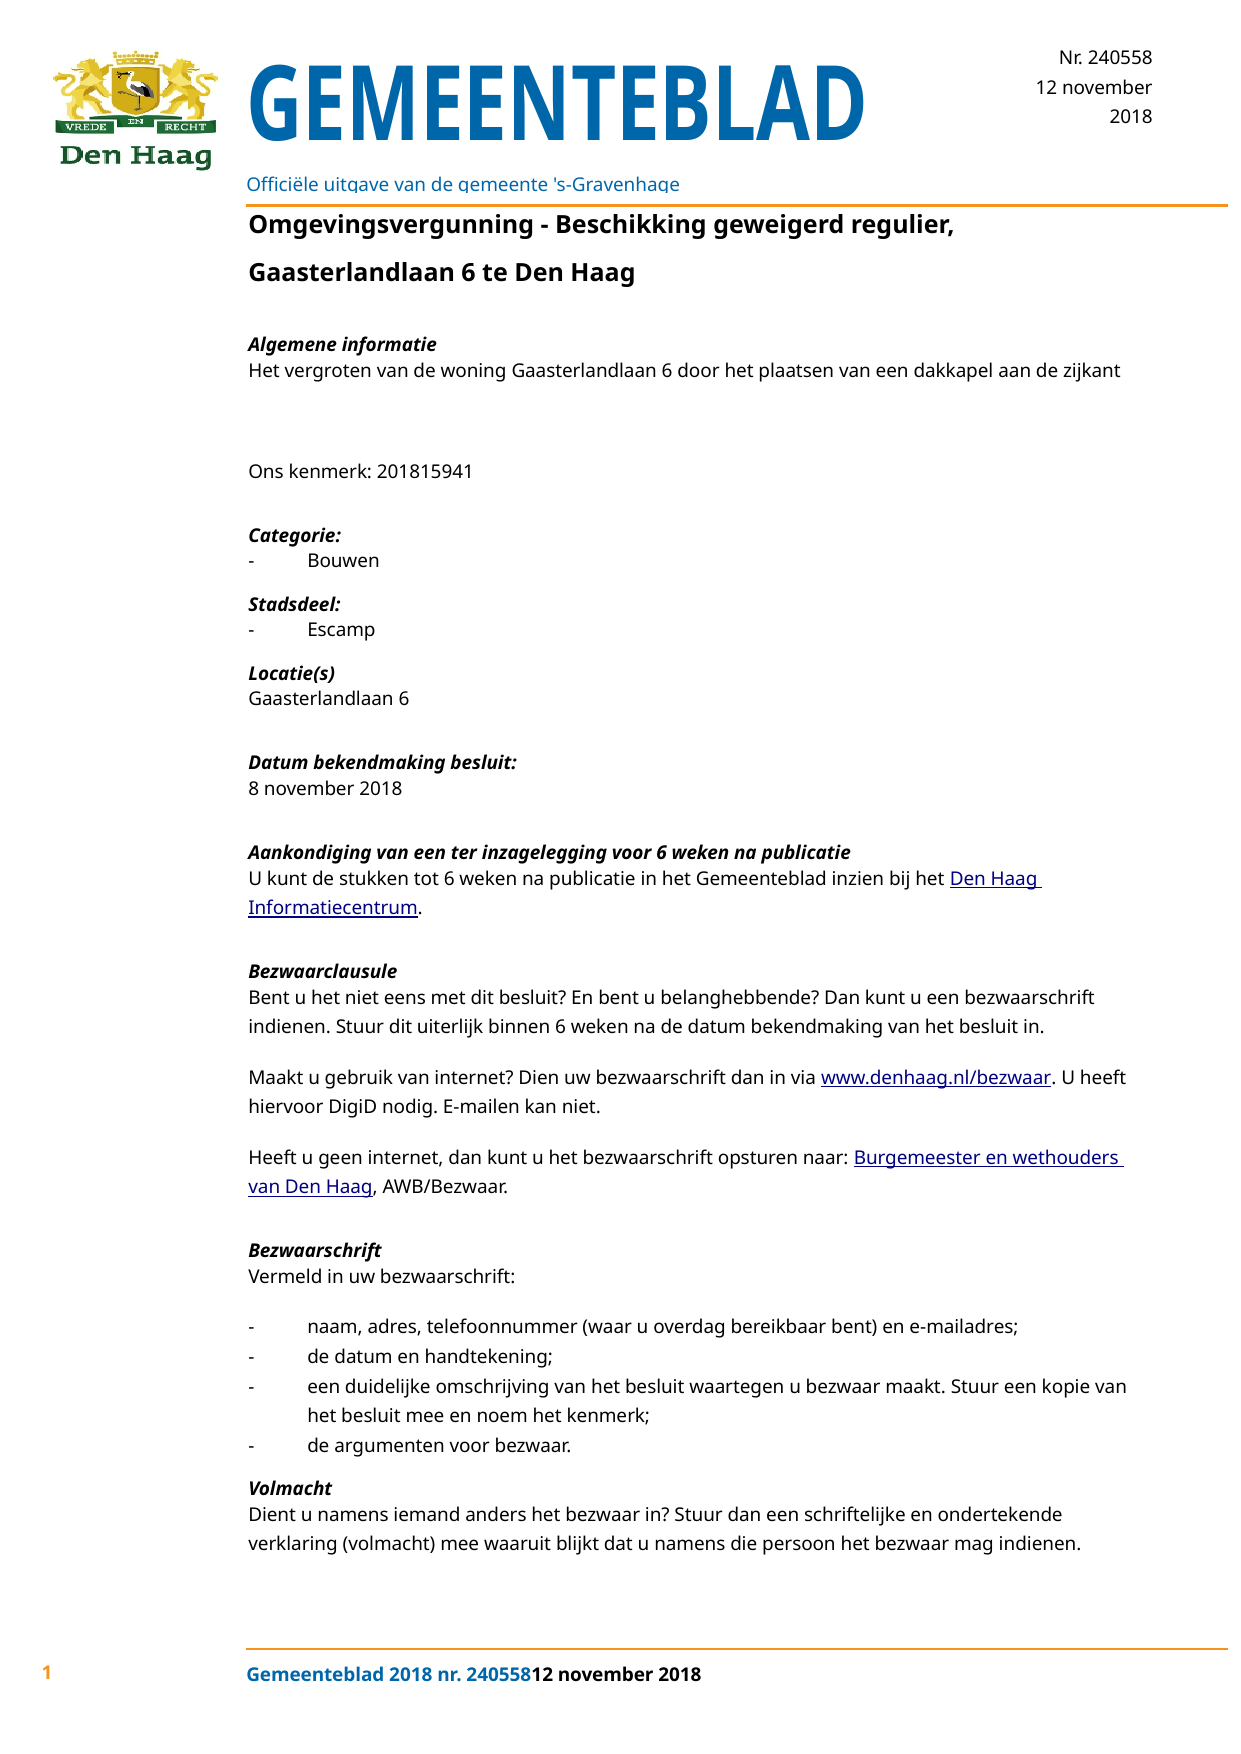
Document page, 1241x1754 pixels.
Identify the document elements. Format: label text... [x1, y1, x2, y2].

list Escamp [248, 617, 1152, 642]
text Bezwaarschrift [248, 1238, 1152, 1263]
text Bezwaarclausule [248, 958, 1152, 984]
text U kunt de stukken tot 6 weken na publicatie in het Gemeenteblad inzien bij het Den Haag Informatiecentrum. [248, 865, 1152, 920]
text Maakt u gebruik van internet? Dien uw bezwaarschrift dan in via www.denhaag.nl/bezwaar. U heeft hiervoor DigiD nodig. E-mailen kan niet. [248, 1064, 1152, 1119]
text Heeft u geen internet, dan kunt u het bezwaarschrift opsturen naar: Burgemeester en wethouders van Den Haag, AWB/Bezwaar. [248, 1144, 1152, 1199]
text Aankondiging van een ter inzagelegging voor 6 weken na publicatie [248, 839, 1152, 865]
text 8 november 2018 [248, 775, 1152, 801]
text Dient u namens iemand anders het bezwaar in? Stuur dan een schriftelijke en ondertekende verklaring (volmacht) mee waaruit blijkt dat u namens die persoon het bezwaar mag indienen. [248, 1501, 1152, 1556]
picture [41, 47, 231, 172]
text Stadsdeel: [248, 591, 1152, 617]
text Ons kenmerk: 201815941 [248, 458, 1152, 484]
list de datum en handtekening; [248, 1343, 1152, 1369]
text Vermeld in uw bezwaarschrift: [248, 1263, 1152, 1289]
text Volmacht [248, 1475, 1152, 1501]
text Gaasterlandlaan 6 [248, 685, 1152, 711]
text Bent u het niet eens met dit besluit? En bent u belanghebbende? Dan kunt u een bezwaarschrift indienen. Stuur dit uiterlijk binnen 6 weken na de datum bekendmaking van het besluit in. [248, 984, 1152, 1039]
text Omgevingsvergunning - Beschikking geweigerd regulier, Gaasterlandlaan 6 te Den Haag [248, 207, 1152, 288]
list naam, adres, telefoonnummer (waar u overdag bereikbaar bent) en e-mailadres; [248, 1314, 1152, 1339]
text Datum bekendmaking besluit: [248, 749, 1152, 775]
list een duidelijke omschrijving van het besluit waartegen u bezwaar maakt. Stuur een kopie van het besluit mee en noem het kenmerk; [248, 1373, 1152, 1428]
text Categorie: [248, 522, 1152, 548]
text Algemene informatie [248, 331, 1152, 357]
text Locatie(s) [248, 660, 1152, 685]
text Het vergroten van de woning Gaasterlandlaan 6 door het plaatsen van een dakkapel aan de zijkant [248, 357, 1152, 383]
list Bouwen [248, 548, 1152, 573]
list de argumenten voor bezwaar. [248, 1432, 1152, 1458]
